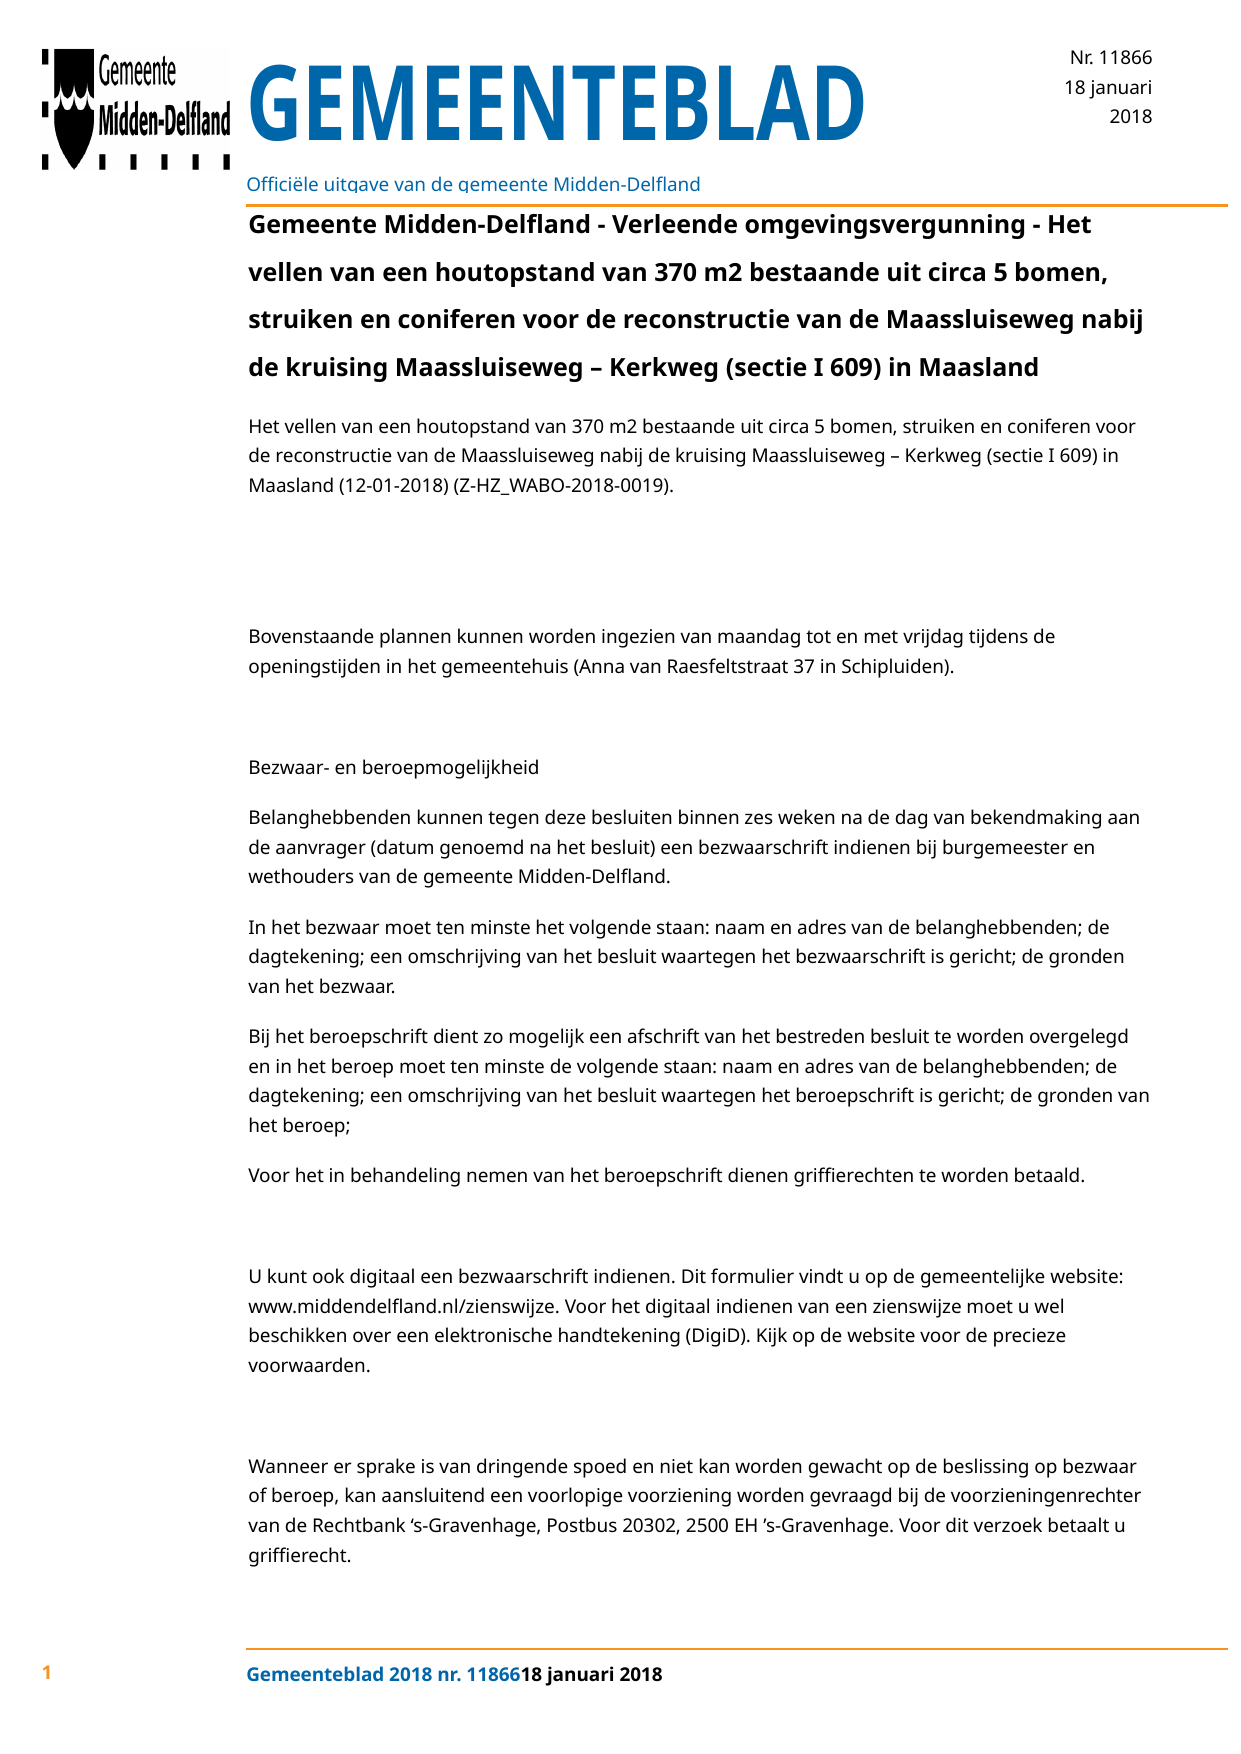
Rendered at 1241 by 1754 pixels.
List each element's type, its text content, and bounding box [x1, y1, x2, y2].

text In het bezwaar moet ten minste het volgende staan: naam en adres van de belanghebbenden; de dagtekening; een omschrijving van het besluit waartegen het bezwaarschrift is gericht; de gronden van het bezwaar. [248, 914, 1152, 999]
text Bezwaar- en beroepmogelijkheid [248, 754, 1152, 780]
text Het vellen van een houtopstand van 370 m2 bestaande uit circa 5 bomen, struiken en coniferen voor de reconstructie van de Maassluiseweg nabij de kruising Maassluiseweg – Kerkweg (sectie I 609) in Maasland (12-01-2018) (Z-HZ_WABO-2018-0019). [248, 413, 1152, 498]
picture [41, 47, 231, 172]
text Voor het in behandeling nemen van het beroepschrift dienen griffierechten te worden betaald. [248, 1163, 1152, 1188]
text Gemeente Midden-Delfland - Verleende omgevingsvergunning - Het vellen van een houtopstand van 370 m2 bestaande uit circa 5 bomen, struiken en coniferen voor de reconstructie van de Maassluiseweg nabij de kruising Maassluiseweg – Kerkweg (sectie I 609) in Maasland [248, 207, 1152, 384]
text Bovenstaande plannen kunnen worden ingezien van maandag tot en met vrijdag tijdens de openingstijden in het gemeentehuis (Anna van Raesfeltstraat 37 in Schipluiden). [248, 623, 1152, 679]
text Belanghebbenden kunnen tegen deze besluiten binnen zes weken na de dag van bekendmaking aan de aanvrager (datum genoemd na het besluit) een bezwaarschrift indienen bij burgemeester en wethouders van de gemeente Midden-Delfland. [248, 804, 1152, 889]
text Bij het beroepschrift dient zo mogelijk een afschrift van het bestreden besluit te worden overgelegd en in het beroep moet ten minste de volgende staan: naam en adres van de belanghebbenden; de dagtekening; een omschrijving van het besluit waartegen het beroepschrift is gericht; de gronden van het beroep; [248, 1023, 1152, 1138]
text U kunt ook digitaal een bezwaarschrift indienen. Dit formulier vindt u op de gemeentelijke website: www.middendelfland.nl/zienswijze. Voor het digitaal indienen van een zienswijze moet u wel beschikken over een elektronische handtekening (DigiD). Kijk op de website voor de precieze voorwaarden. [248, 1263, 1152, 1378]
text Wanneer er sprake is van dringende spoed en niet kan worden gewacht op de beslissing op bezwaar of beroep, kan aansluitend een voorlopige voorziening worden gevraagd bij de voorzieningenrechter van de Rechtbank ‘s-Gravenhage, Postbus 20302, 2500 EH ’s-Gravenhage. Voor dit verzoek betaalt u griffierecht. [248, 1453, 1152, 1568]
